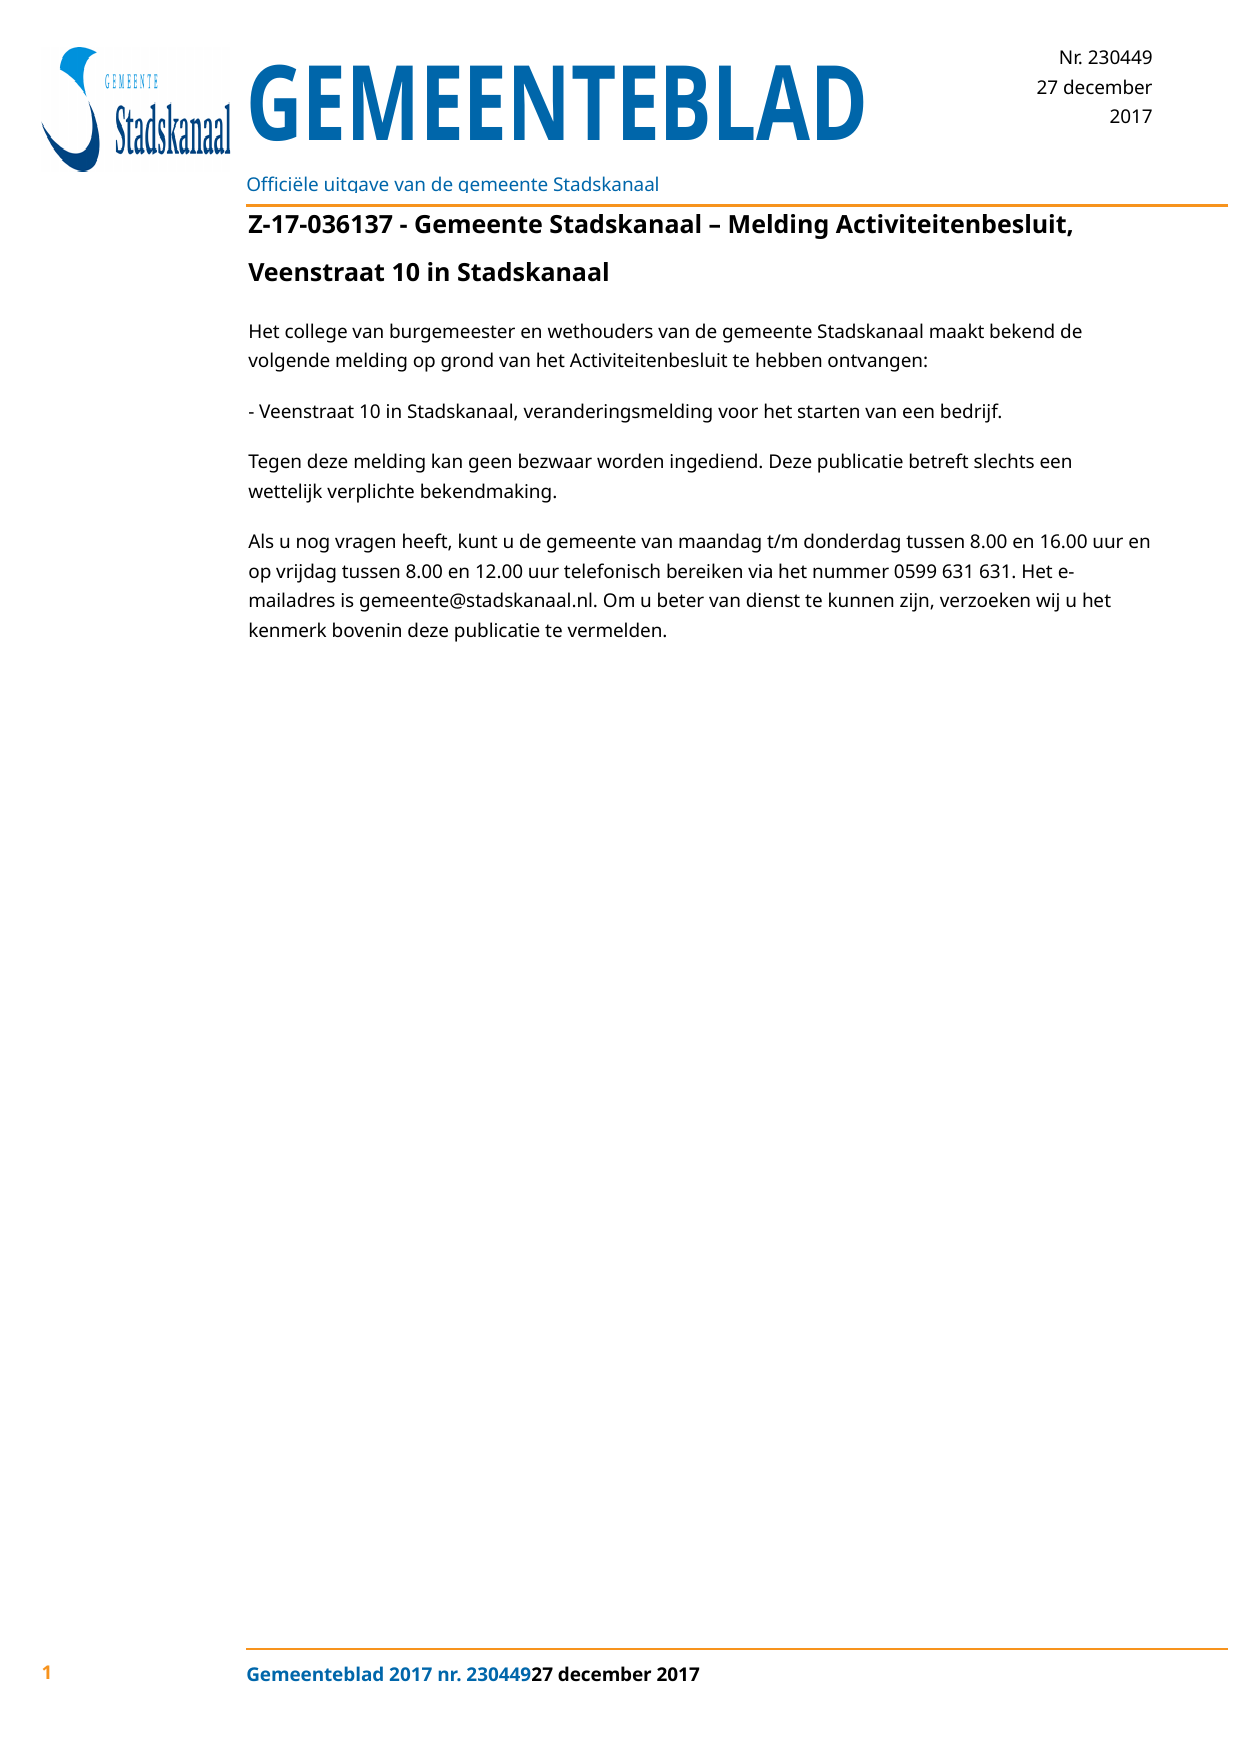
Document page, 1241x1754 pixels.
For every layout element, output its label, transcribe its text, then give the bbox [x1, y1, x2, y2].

text Het college van burgemeester en wethouders van de gemeente Stadskanaal maakt bekend de volgende melding op grond van het Activiteitenbesluit te hebben ontvangen: [248, 318, 1152, 373]
text Tegen deze melding kan geen bezwaar worden ingediend. Deze publicatie betreft slechts een wettelijk verplichte bekendmaking. [248, 448, 1152, 504]
text Als u nog vragen heeft, kunt u de gemeente van maandag t/m donderdag tussen 8.00 en 16.00 uur en op vrijdag tussen 8.00 en 12.00 uur telefonisch bereiken via het nummer 0599 631 631. Het e-mailadres is gemeente@stadskanaal.nl. Om u beter van dienst te kunnen zijn, verzoeken wij u het kenmerk bovenin deze publicatie te vermelden. [248, 528, 1152, 643]
picture [41, 47, 231, 172]
text - Veenstraat 10 in Stadskanaal, veranderingsmelding voor het starten van een bedrijf. [248, 398, 1152, 424]
text Z-17-036137 - Gemeente Stadskanaal – Melding Activiteitenbesluit, Veenstraat 10 in Stadskanaal [248, 207, 1152, 288]
